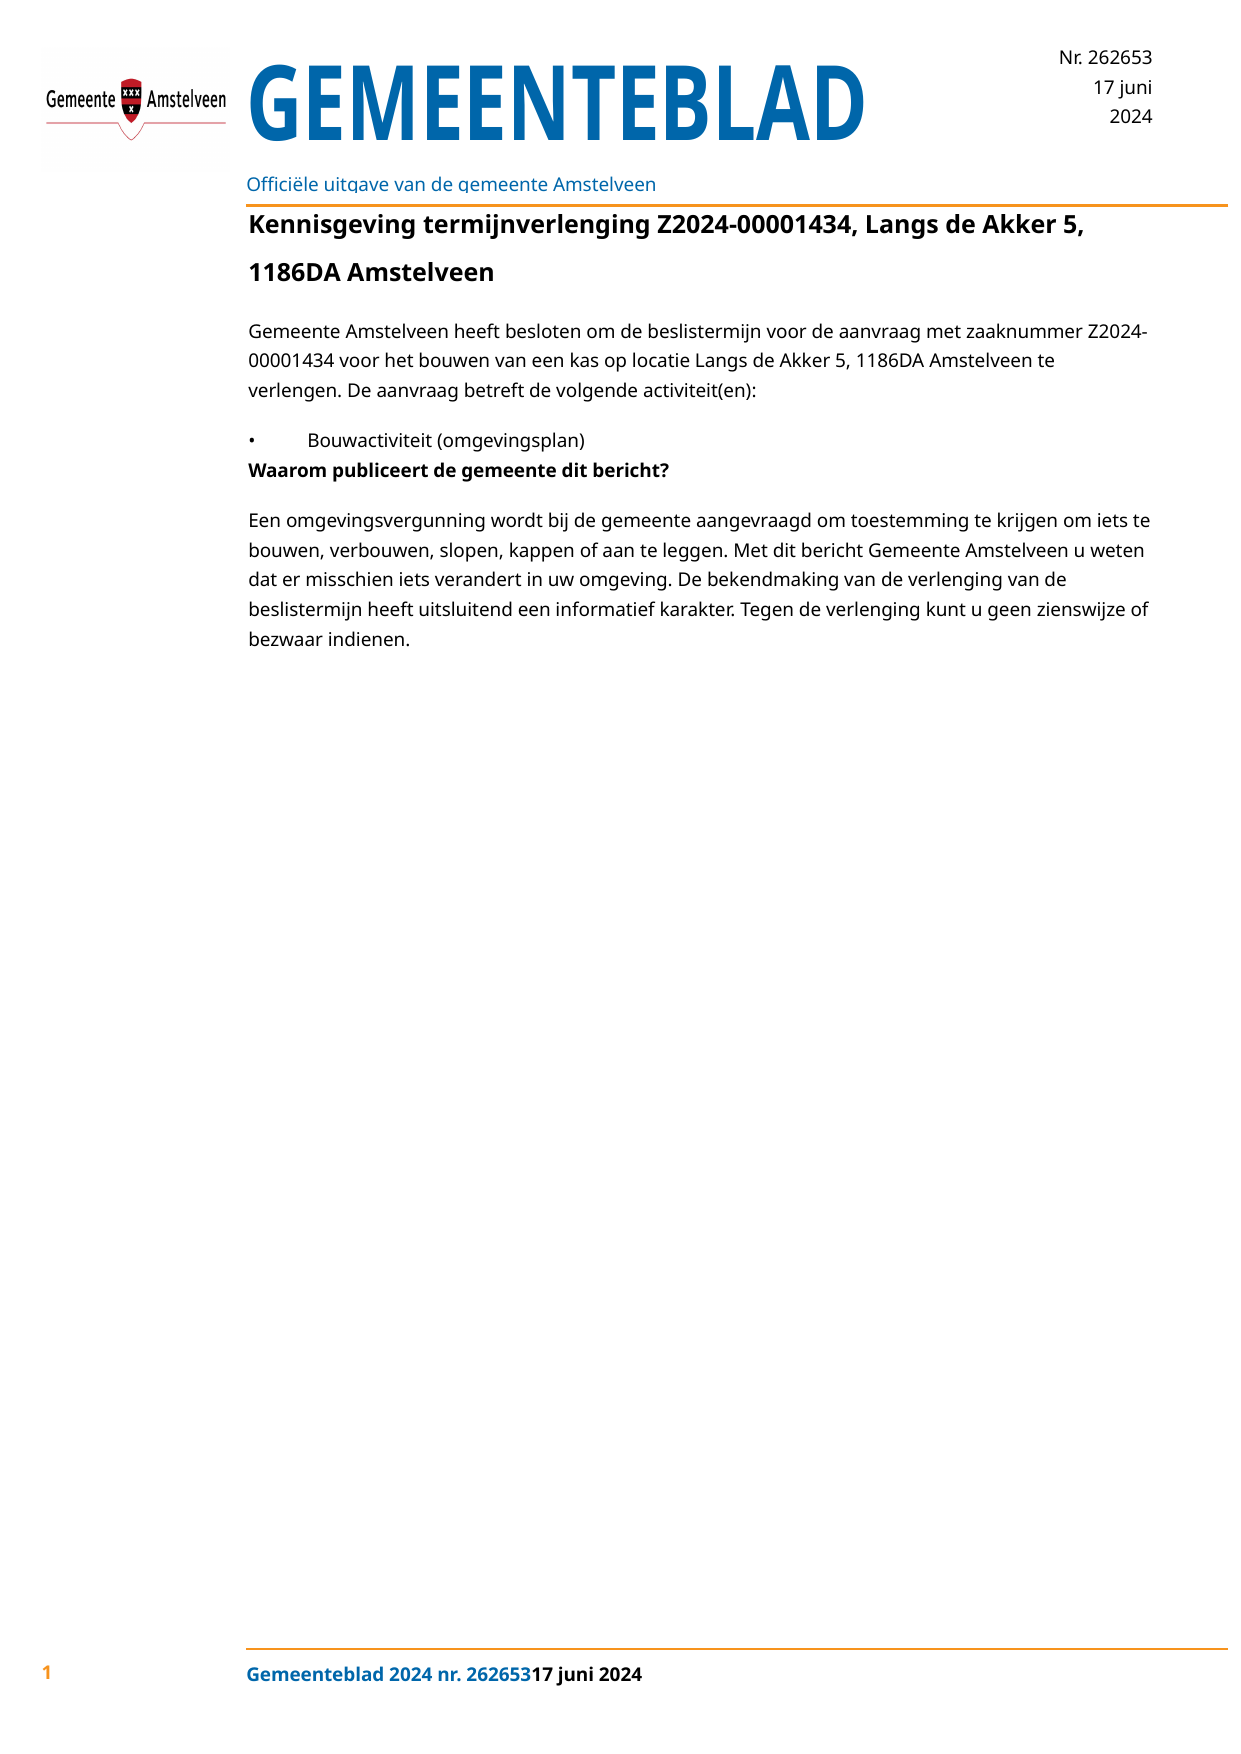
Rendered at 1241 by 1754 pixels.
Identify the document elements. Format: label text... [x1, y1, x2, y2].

text Gemeente Amstelveen heeft besloten om de beslistermijn voor de aanvraag met zaaknummer Z2024-00001434 voor het bouwen van een kas op locatie Langs de Akker 5, 1186DA Amstelveen te verlengen. De aanvraag betreft de volgende activiteit(en): [248, 318, 1152, 403]
picture [41, 47, 231, 172]
list Bouwactiviteit (omgevingsplan) [248, 427, 1152, 453]
text Waarom publiceert de gemeente dit bericht? [248, 457, 1152, 483]
text Een omgevingsvergunning wordt bij de gemeente aangevraagd om toestemming te krijgen om iets te bouwen, verbouwen, slopen, kappen of aan te leggen. Met dit bericht Gemeente Amstelveen u weten dat er misschien iets verandert in uw omgeving. De bekendmaking van de verlenging van de beslistermijn heeft uitsluitend een informatief karakter. Tegen de verlenging kunt u geen zienswijze of bezwaar indienen. [248, 507, 1152, 652]
text Kennisgeving termijnverlenging Z2024-00001434, Langs de Akker 5, 1186DA Amstelveen [248, 207, 1152, 288]
